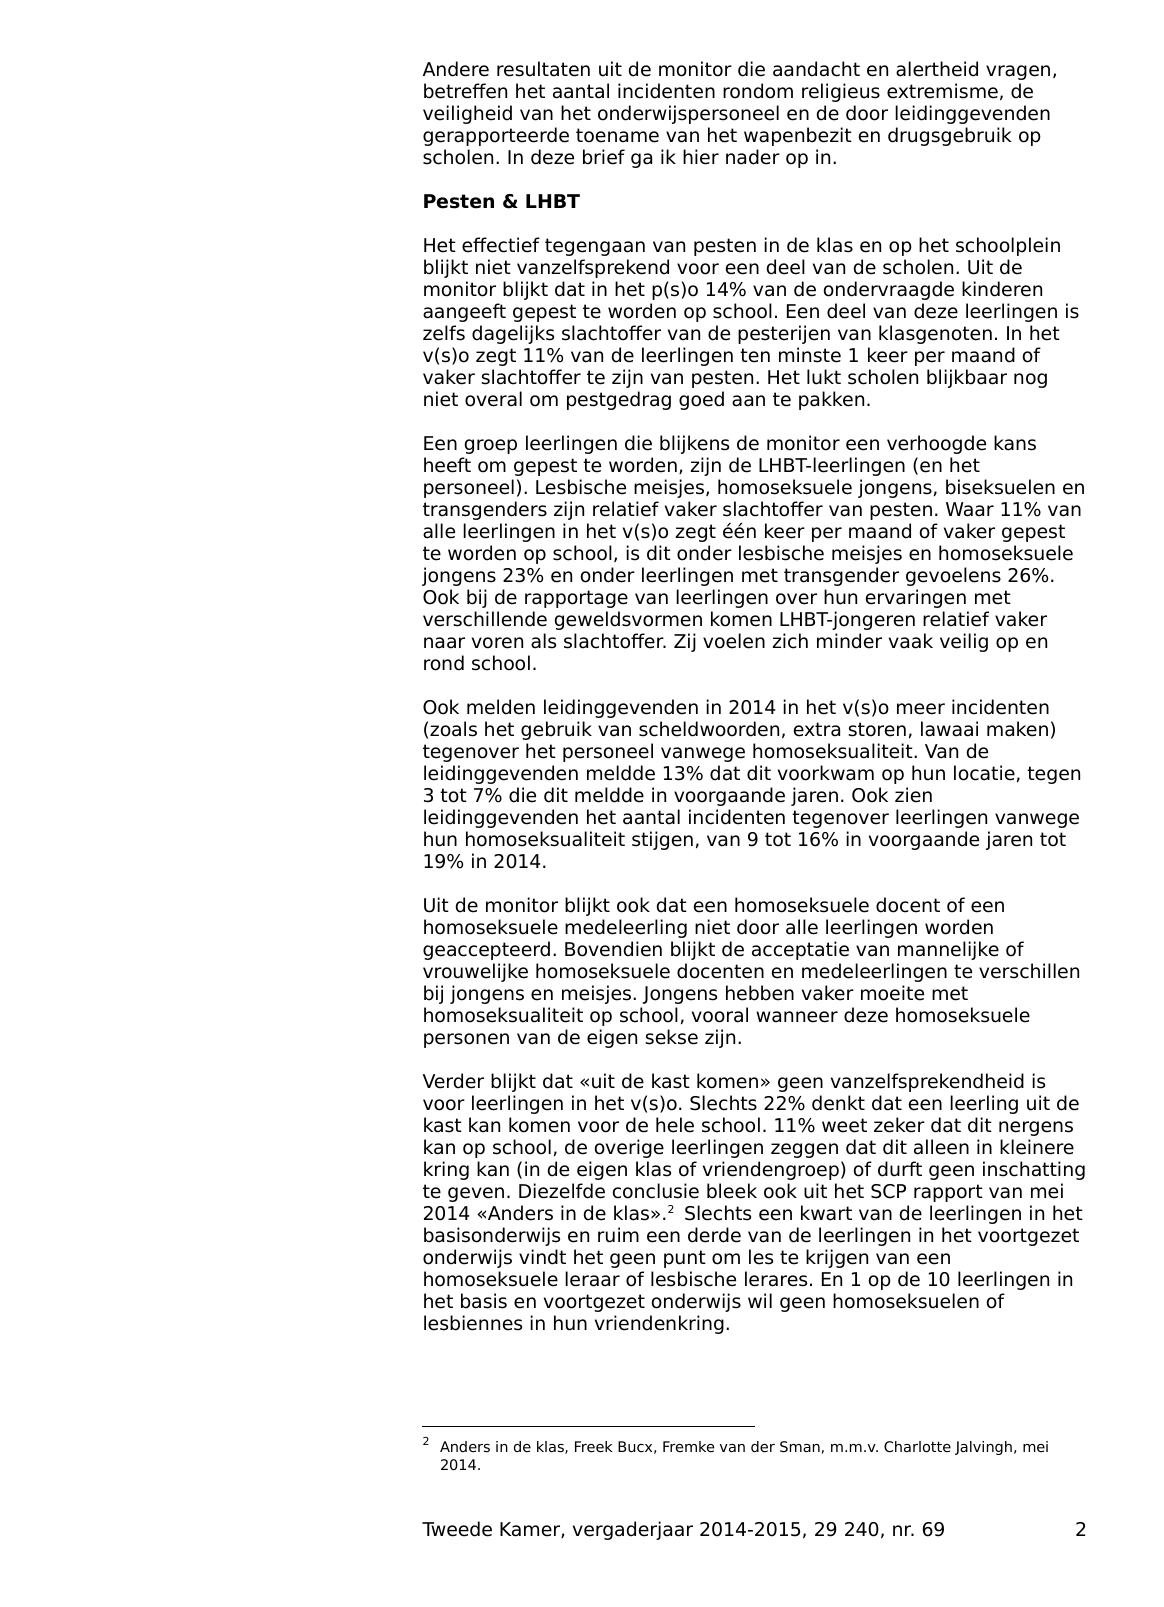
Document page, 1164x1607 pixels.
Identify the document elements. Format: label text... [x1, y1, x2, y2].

subtitle Pesten & LHBT [422, 191, 1087, 213]
text Andere resultaten uit de monitor die aandacht en alertheid vragen, betreffen het aantal incidenten rondom religieus extremisme, de veiligheid van het onderwijspersoneel en de door leidinggevenden gerapporteerde toename van het wapenbezit en drugsgebruik op scholen. In deze brief ga ik hier nader op in. [422, 59, 1087, 169]
text Ook melden leidinggevenden in 2014 in het v(s)o meer incidenten (zoals het gebruik van scheldwoorden, extra storen, lawaai maken) tegenover het personeel vanwege homoseksualiteit. Van de leidinggevenden meldde 13% dat dit voorkwam op hun locatie, tegen 3 tot 7% die dit meldde in voorgaande jaren. Ook zien leidinggevenden het aantal incidenten tegenover leerlingen vanwege hun homoseksualiteit stijgen, van 9 tot 16% in voorgaande jaren tot 19% in 2014. [422, 697, 1087, 873]
text Verder blijkt dat «uit de kast komen» geen vanzelfsprekendheid is voor leerlingen in het v(s)o. Slechts 22% denkt dat een leerling uit de kast kan komen voor de hele school. 11% weet zeker dat dit nergens kan op school, de overige leerlingen zeggen dat dit alleen in kleinere kring kan (in de eigen klas of vriendengroep) of durft geen inschatting te geven. Diezelfde conclusie bleek ook uit het SCP rapport van mei 2014 «Anders in de klas». Slechts een kwart van de leerlingen in het basisonderwijs en ruim een derde van de leerlingen in het voortgezet onderwijs vindt het geen punt om les te krijgen van een homoseksuele leraar of lesbische lerares. En 1 op de 10 leerlingen in het basis en voortgezet onderwijs wil geen homoseksuelen of lesbiennes in hun vriendenkring. [422, 1071, 1087, 1335]
text Het effectief tegengaan van pesten in de klas en op het schoolplein blijkt niet vanzelfsprekend voor een deel van de scholen. Uit de monitor blijkt dat in het p(s)o 14% van de ondervraagde kinderen aangeeft gepest te worden op school. Een deel van deze leerlingen is zelfs dagelijks slachtoffer van de pesterijen van klasgenoten. In het v(s)o zegt 11% van de leerlingen ten minste 1 keer per maand of vaker slachtoffer te zijn van pesten. Het lukt scholen blijkbaar nog niet overal om pestgedrag goed aan te pakken. [422, 235, 1087, 411]
text Anders in de klas, Freek Bucx, Fremke van der Sman, m.m.v. Charlotte Jalvingh, mei 2014. [422, 1435, 1087, 1474]
text Een groep leerlingen die blijkens de monitor een verhoogde kans heeft om gepest te worden, zijn de LHBT-leerlingen (en het personeel). Lesbische meisjes, homoseksuele jongens, biseksuelen en transgenders zijn relatief vaker slachtoffer van pesten. Waar 11% van alle leerlingen in het v(s)o zegt één keer per maand of vaker gepest te worden op school, is dit onder lesbische meisjes en homoseksuele jongens 23% en onder leerlingen met transgender gevoelens 26%. Ook bij de rapportage van leerlingen over hun ervaringen met verschillende geweldsvormen komen LHBT-jongeren relatief vaker naar voren als slachtoffer. Zij voelen zich minder vaak veilig op en rond school. [422, 433, 1087, 675]
text Uit de monitor blijkt ook dat een homoseksuele docent of een homoseksuele medeleerling niet door alle leerlingen worden geaccepteerd. Bovendien blijkt de acceptatie van mannelijke of vrouwelijke homoseksuele docenten en medeleerlingen te verschillen bij jongens en meisjes. Jongens hebben vaker moeite met homoseksualiteit op school, vooral wanneer deze homoseksuele personen van de eigen sekse zijn. [422, 895, 1087, 1049]
